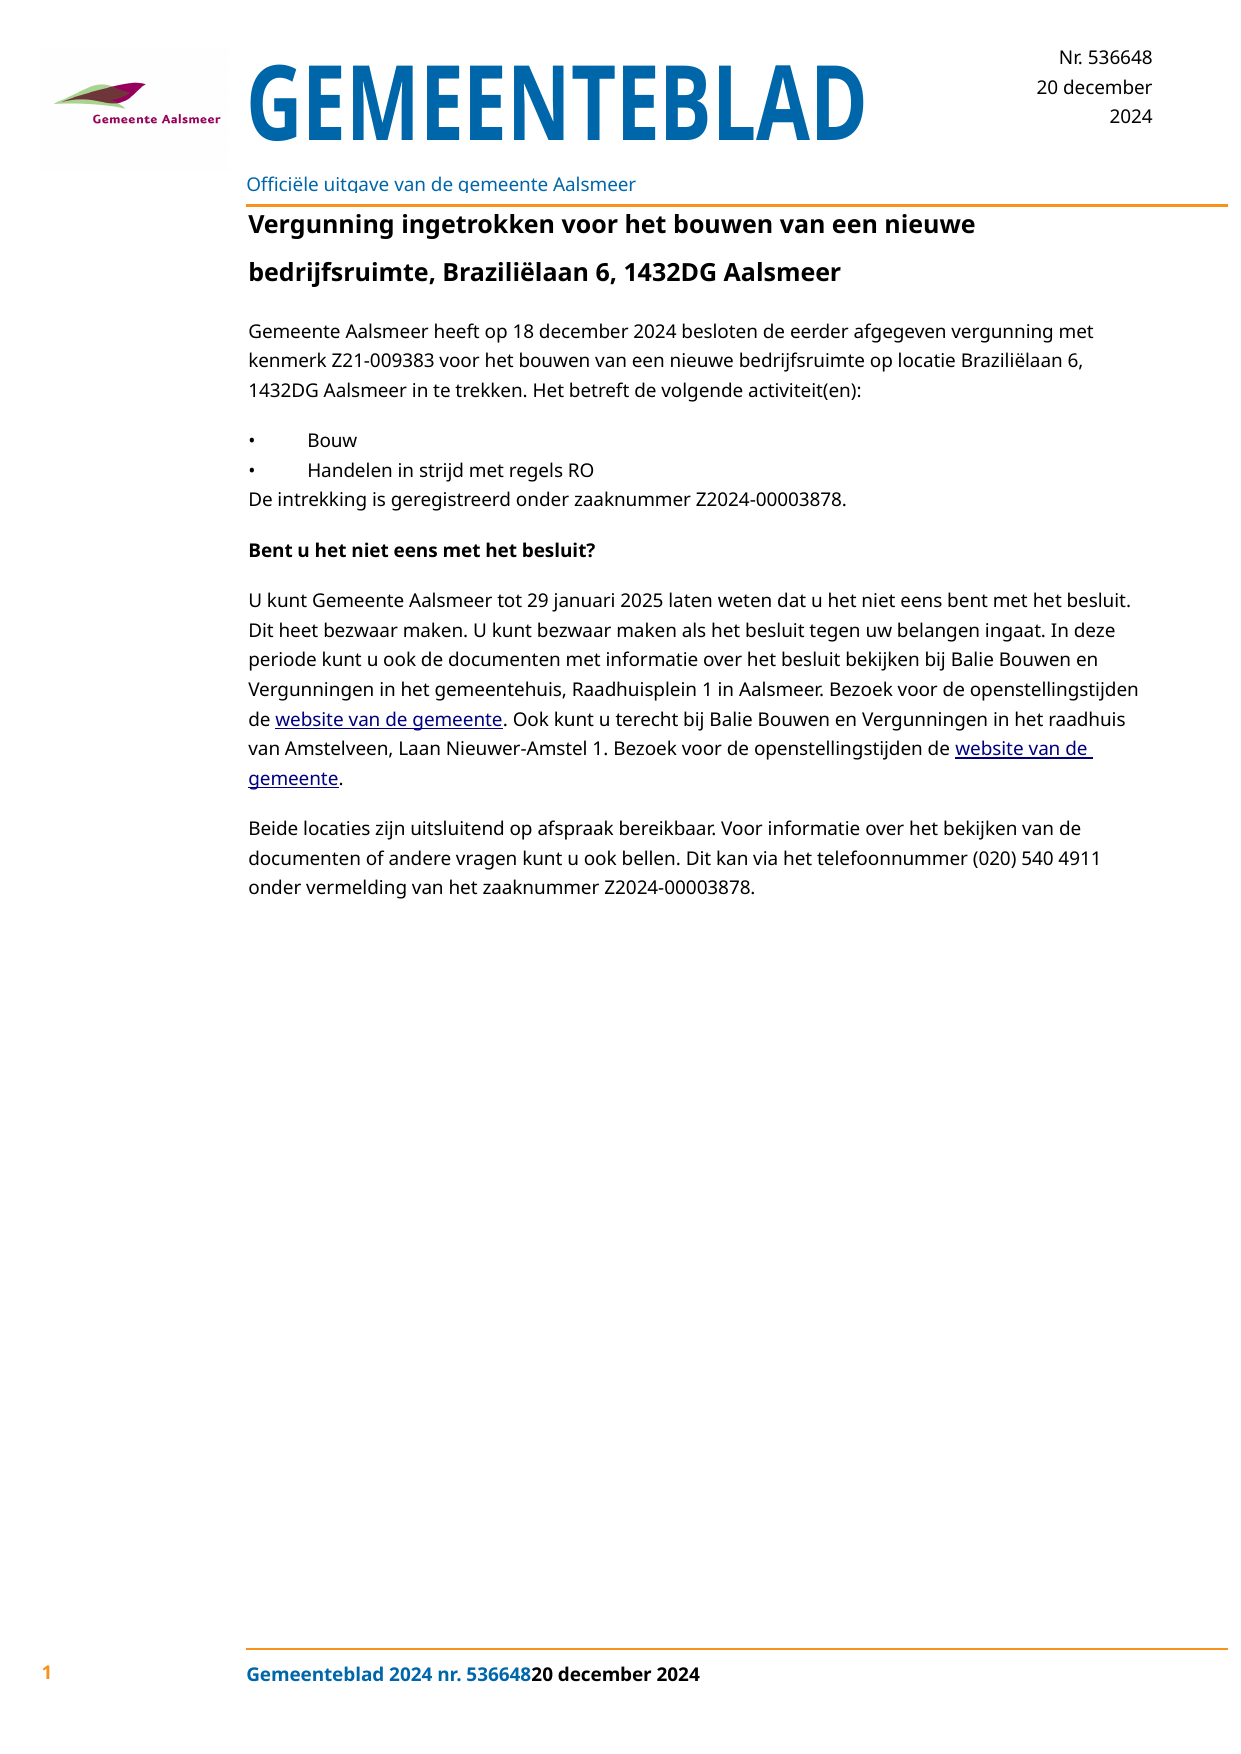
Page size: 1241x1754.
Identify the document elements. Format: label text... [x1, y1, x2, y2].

text Vergunning ingetrokken voor het bouwen van een nieuwe bedrijfsruimte, Braziliëlaan 6, 1432DG Aalsmeer [248, 207, 1152, 288]
text Beide locaties zijn uitsluitend op afspraak bereikbaar. Voor informatie over het bekijken van de documenten of andere vragen kunt u ook bellen. Dit kan via het telefoonnummer (020) 540 4911 onder vermelding van het zaaknummer Z2024-00003878. [248, 815, 1152, 900]
picture [41, 47, 231, 172]
text De intrekking is geregistreerd onder zaaknummer Z2024-00003878. [248, 487, 1152, 512]
list Handelen in strijd met regels RO [248, 457, 1152, 483]
text Bent u het niet eens met het besluit? [248, 537, 1152, 563]
text U kunt Gemeente Aalsmeer tot 29 januari 2025 laten weten dat u het niet eens bent met het besluit. Dit heet bezwaar maken. U kunt bezwaar maken als het besluit tegen uw belangen ingaat. In deze periode kunt u ook de documenten met informatie over het besluit bekijken bij Balie Bouwen en Vergunningen in het gemeentehuis, Raadhuisplein 1 in Aalsmeer. Bezoek voor de openstellingstijden de website van de gemeente. Ook kunt u terecht bij Balie Bouwen en Vergunningen in het raadhuis van Amstelveen, Laan Nieuwer-Amstel 1. Bezoek voor de openstellingstijden de website van de gemeente. [248, 587, 1152, 791]
text Gemeente Aalsmeer heeft op 18 december 2024 besloten de eerder afgegeven vergunning met kenmerk Z21-009383 voor het bouwen van een nieuwe bedrijfsruimte op locatie Braziliëlaan 6, 1432DG Aalsmeer in te trekken. Het betreft de volgende activiteit(en): [248, 318, 1152, 403]
list Bouw [248, 427, 1152, 453]
